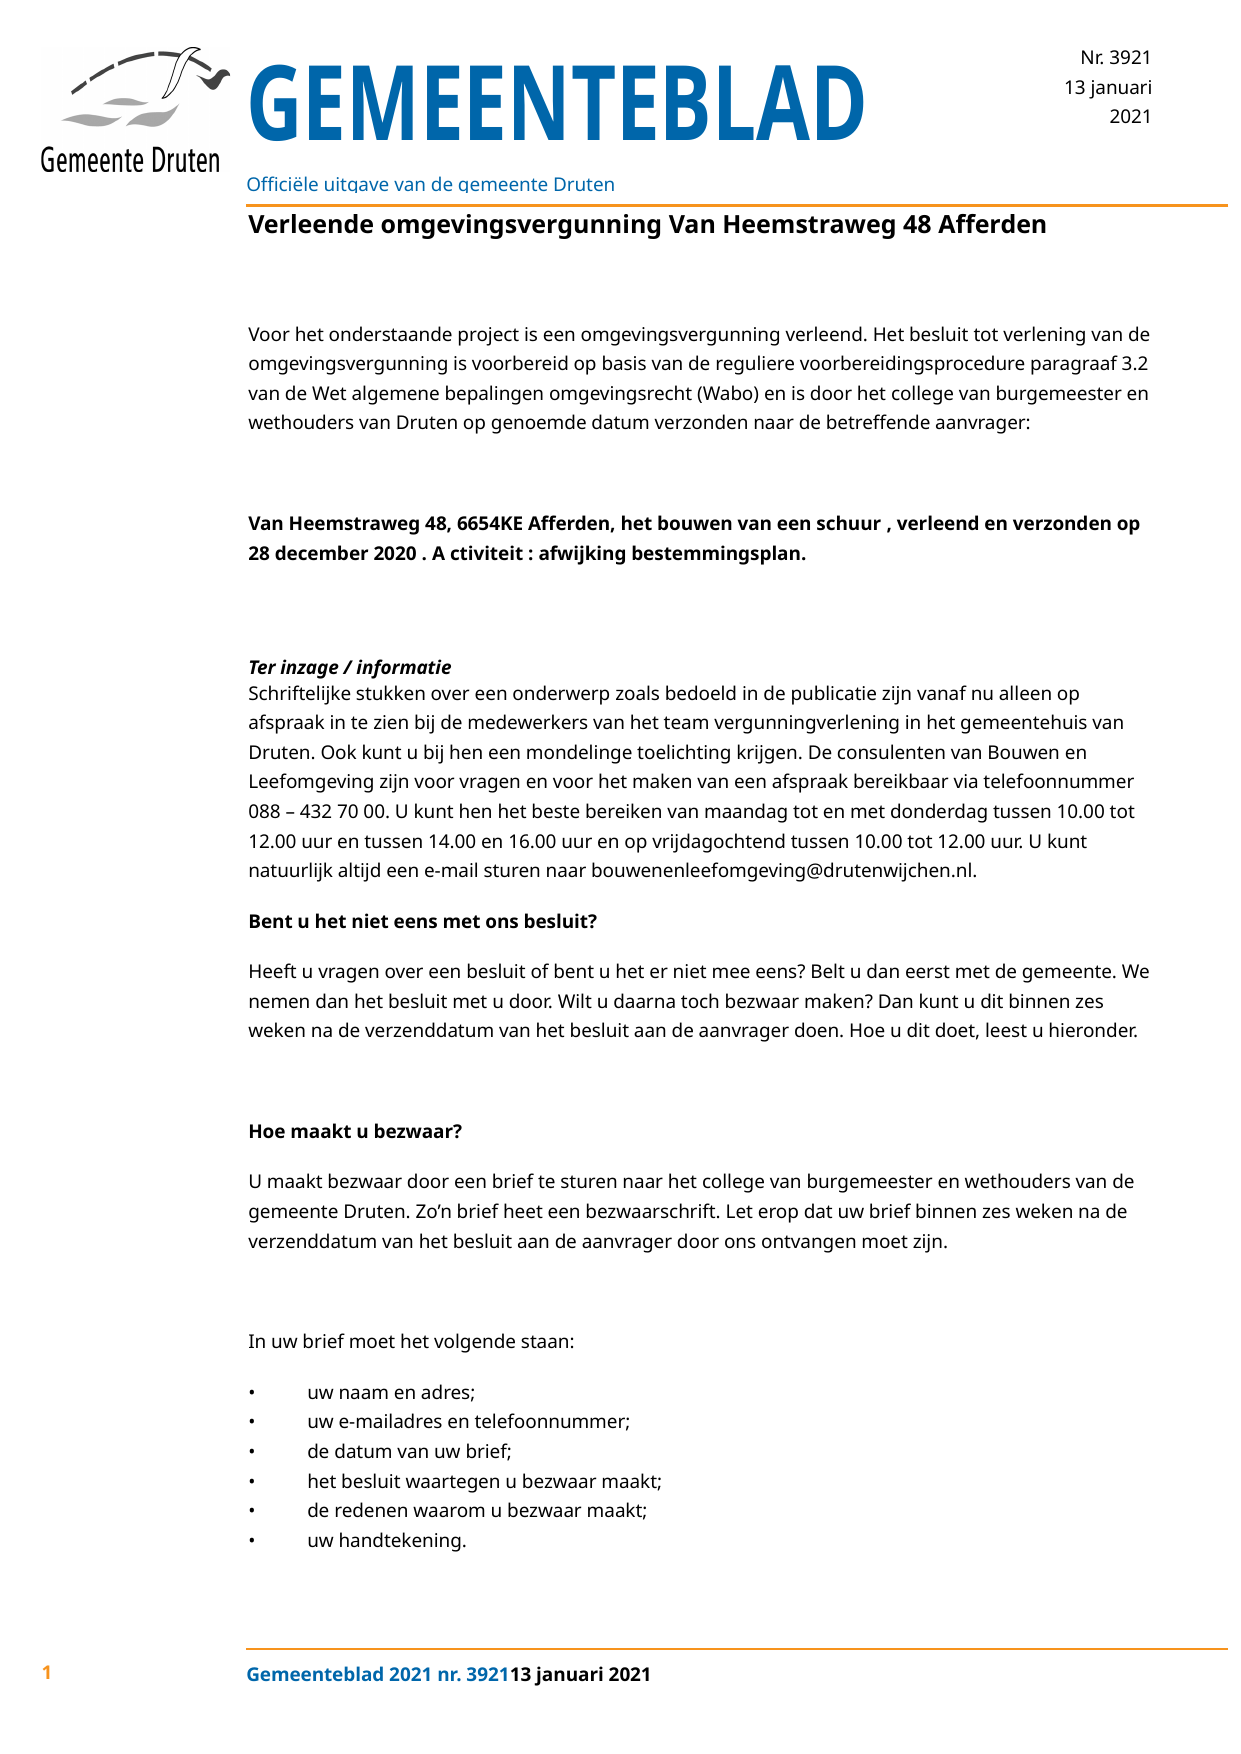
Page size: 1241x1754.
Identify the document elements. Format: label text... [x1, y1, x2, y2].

text Bent u het niet eens met ons besluit? [248, 908, 1152, 934]
text Verleende omgevingsvergunning Van Heemstraweg 48 Afferden [248, 207, 1152, 241]
text Voor het onderstaande project is een omgevingsvergunning verleend. Het besluit tot verlening van de omgevingsvergunning is voorbereid op basis van de reguliere voorbereidingsprocedure paragraaf 3.2 van de Wet algemene bepalingen omgevingsrecht (Wabo) en is door het college van burgemeester en wethouders van Druten op genoemde datum verzonden naar de betreffende aanvrager: [248, 321, 1152, 435]
list het besluit waartegen u bezwaar maakt; [248, 1468, 1152, 1494]
list de redenen waarom u bezwaar maakt; [248, 1497, 1152, 1523]
text Hoe maakt u bezwaar? [248, 1118, 1152, 1144]
list uw naam en adres; [248, 1379, 1152, 1405]
text Heeft u vragen over een besluit of bent u het er niet mee eens? Belt u dan eerst met de gemeente. We nemen dan het besluit met u door. Wilt u daarna toch bezwaar maken? Dan kunt u dit binnen zes weken na de verzenddatum van het besluit aan de aanvrager doen. Hoe u dit doet, leest u hieronder. [248, 958, 1152, 1043]
list uw e-mailadres en telefoonnummer; [248, 1409, 1152, 1434]
picture [41, 47, 231, 172]
list de datum van uw brief; [248, 1438, 1152, 1464]
text In uw brief moet het volgende staan: [248, 1329, 1152, 1354]
text Ter inzage / informatie [248, 654, 1152, 680]
text U maakt bezwaar door een brief te sturen naar het college van burgemeester en wethouders van de gemeente Druten. Zo’n brief heet een bezwaarschrift. Let erop dat uw brief binnen zes weken na de verzenddatum van het besluit aan de aanvrager door ons ontvangen moet zijn. [248, 1169, 1152, 1254]
list uw handtekening. [248, 1527, 1152, 1553]
text Van Heemstraweg 48, 6654KE Afferden, het bouwen van een schuur , verleend en verzonden op 28 december 2020 . A ctiviteit : afwijking bestemmingsplan. [248, 510, 1152, 566]
text Schriftelijke stukken over een onderwerp zoals bedoeld in de publicatie zijn vanaf nu alleen op afspraak in te zien bij de medewerkers van het team vergunningverlening in het gemeentehuis van Druten. Ook kunt u bij hen een mondelinge toelichting krijgen. De consulenten van Bouwen en Leefomgeving zijn voor vragen en voor het maken van een afspraak bereikbaar via telefoonnummer 088 – 432 70 00. U kunt hen het beste bereiken van maandag tot en met donderdag tussen 10.00 tot 12.00 uur en tussen 14.00 en 16.00 uur en op vrijdagochtend tussen 10.00 tot 12.00 uur. U kunt natuurlijk altijd een e-mail sturen naar bouwenenleefomgeving@drutenwijchen.nl. [248, 680, 1152, 883]
